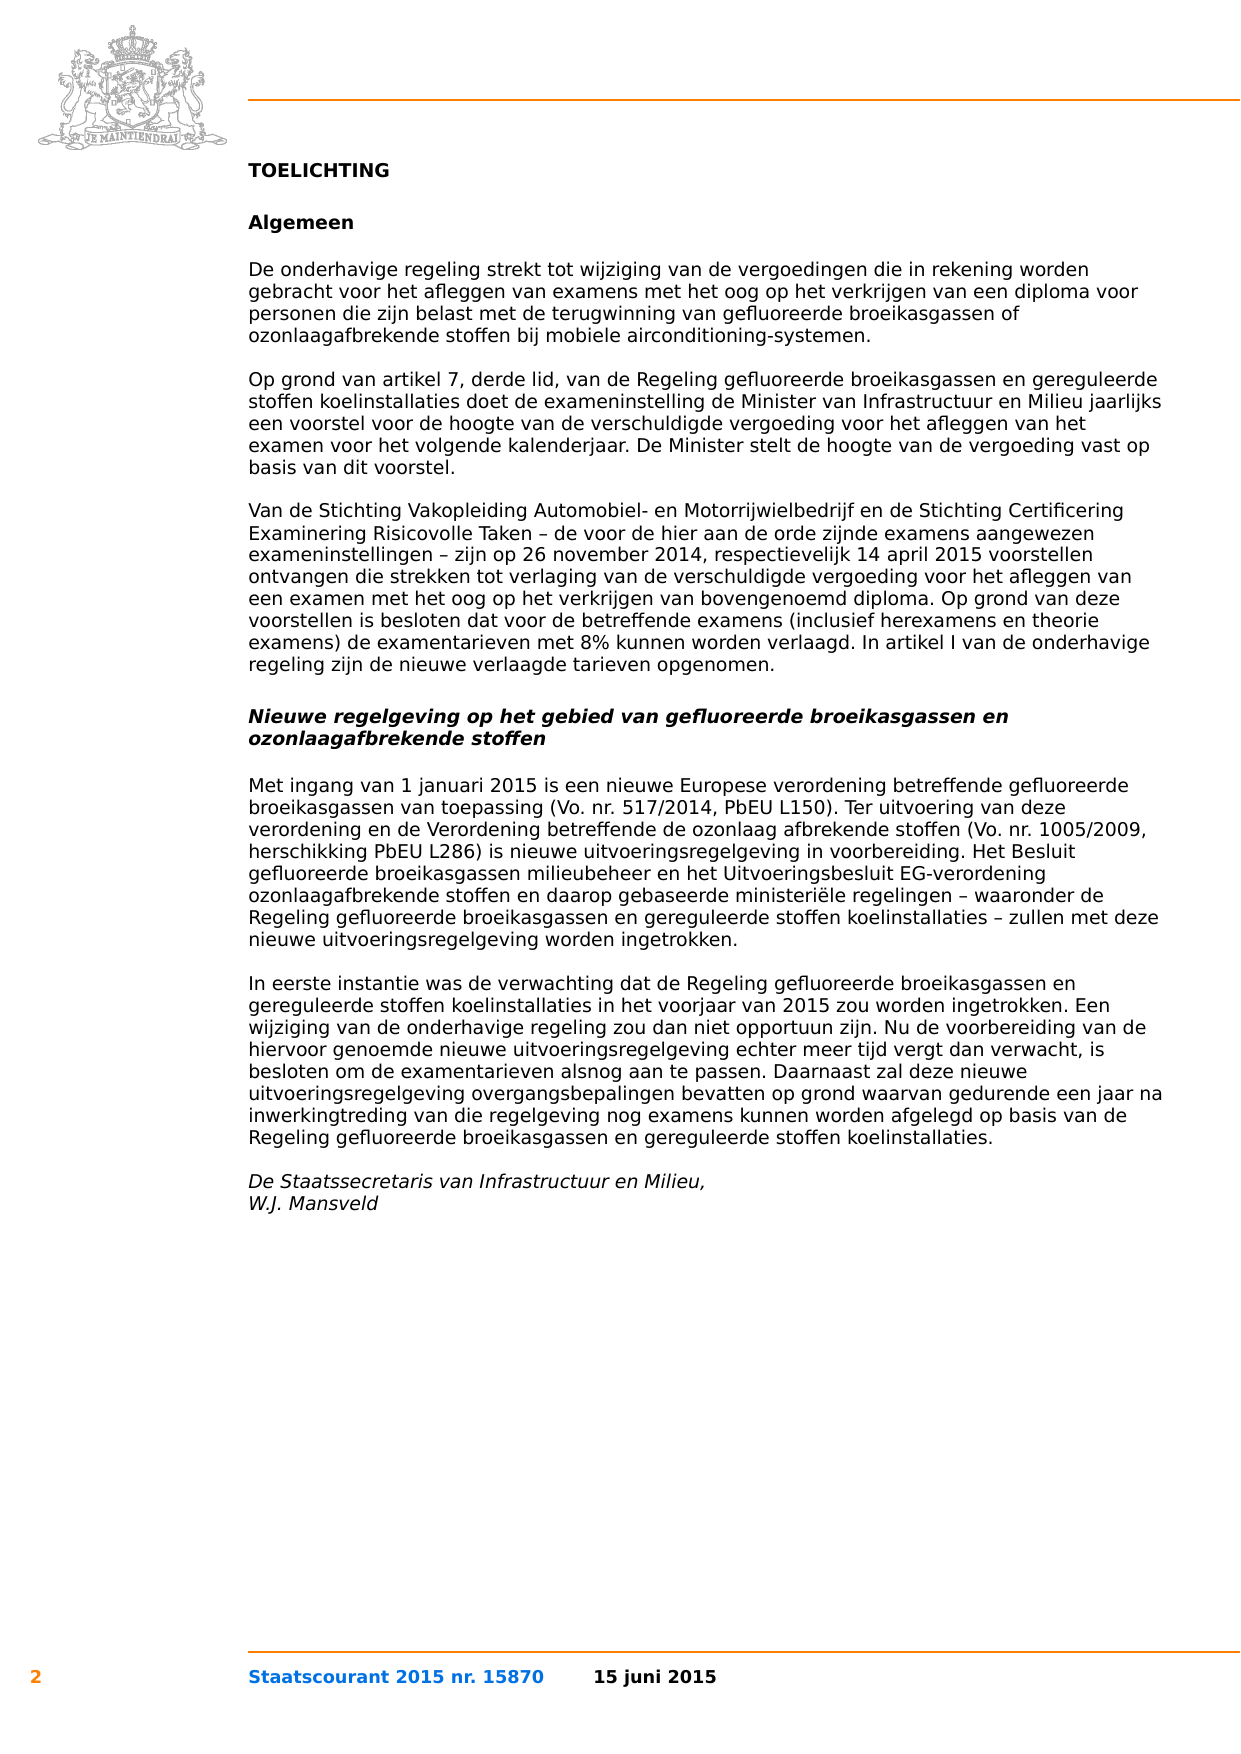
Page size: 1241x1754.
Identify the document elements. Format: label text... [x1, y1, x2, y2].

subtitle Nieuwe regelgeving op het gebied van gefluoreerde broeikasgassen en ozonlaagafbrekende stoffen [248, 706, 1163, 750]
text De onderhavige regeling strekt tot wijziging van de vergoedingen die in rekening worden gebracht voor het afleggen van examens met het oog op het verkrijgen van een diploma voor personen die zijn belast met de terugwinning van gefluoreerde broeikasgassen of ozonlaagafbrekende stoffen bij mobiele airconditioning-systemen. [248, 259, 1163, 347]
text Met ingang van 1 januari 2015 is een nieuwe Europese verordening betreffende gefluoreerde broeikasgassen van toepassing (Vo. nr. 517/2014, PbEU L150). Ter uitvoering van deze verordening en de Verordening betreffende de ozonlaag afbrekende stoffen (Vo. nr. 1005/2009, herschikking PbEU L286) is nieuwe uitvoeringsregelgeving in voorbereiding. Het Besluit gefluoreerde broeikasgassen milieubeheer en het Uitvoeringsbesluit EG-verordening ozonlaagafbrekende stoffen en daarop gebaseerde ministeriële regelingen – waaronder de Regeling gefluoreerde broeikasgassen en gereguleerde stoffen koelinstallaties – zullen met deze nieuwe uitvoeringsregelgeving worden ingetrokken. [248, 775, 1163, 951]
text Van de Stichting Vakopleiding Automobiel- en Motorrijwielbedrijf en de Stichting Certificering Examinering Risicovolle Taken – de voor de hier aan de orde zijnde examens aangewezen exameninstellingen – zijn op 26 november 2014, respectievelijk 14 april 2015 voorstellen ontvangen die strekken tot verlaging van de verschuldigde vergoeding voor het afleggen van een examen met het oog op het verkrijgen van bovengenoemd diploma. Op grond van deze voorstellen is besloten dat voor de betreffende examens (inclusief herexamens en theorie examens) de examentarieven met 8% kunnen worden verlaagd. In artikel I van de onderhavige regeling zijn de nieuwe verlaagde tarieven opgenomen. [248, 500, 1163, 676]
subtitle Algemeen [248, 212, 1163, 234]
subtitle TOELICHTING [248, 160, 1163, 182]
text De Staatssecretaris van Infrastructuur en Milieu, W.J. Mansveld [248, 1171, 1163, 1214]
picture [38, 25, 227, 150]
text In eerste instantie was de verwachting dat de Regeling gefluoreerde broeikasgassen en gereguleerde stoffen koelinstallaties in het voorjaar van 2015 zou worden ingetrokken. Een wijziging van de onderhavige regeling zou dan niet opportuun zijn. Nu de voorbereiding van de hiervoor genoemde nieuwe uitvoeringsregelgeving echter meer tijd vergt dan verwacht, is besloten om de examentarieven alsnog aan te passen. Daarnaast zal deze nieuwe uitvoeringsregelgeving overgangsbepalingen bevatten op grond waarvan gedurende een jaar na inwerkingtreding van die regelgeving nog examens kunnen worden afgelegd op basis van de Regeling gefluoreerde broeikasgassen en gereguleerde stoffen koelinstallaties. [248, 973, 1163, 1149]
text Op grond van artikel 7, derde lid, van de Regeling gefluoreerde broeikasgassen en gereguleerde stoffen koelinstallaties doet de exameninstelling de Minister van Infrastructuur en Milieu jaarlijks een voorstel voor de hoogte van de verschuldigde vergoeding voor het afleggen van het examen voor het volgende kalenderjaar. De Minister stelt de hoogte van de vergoeding vast op basis van dit voorstel. [248, 369, 1163, 478]
